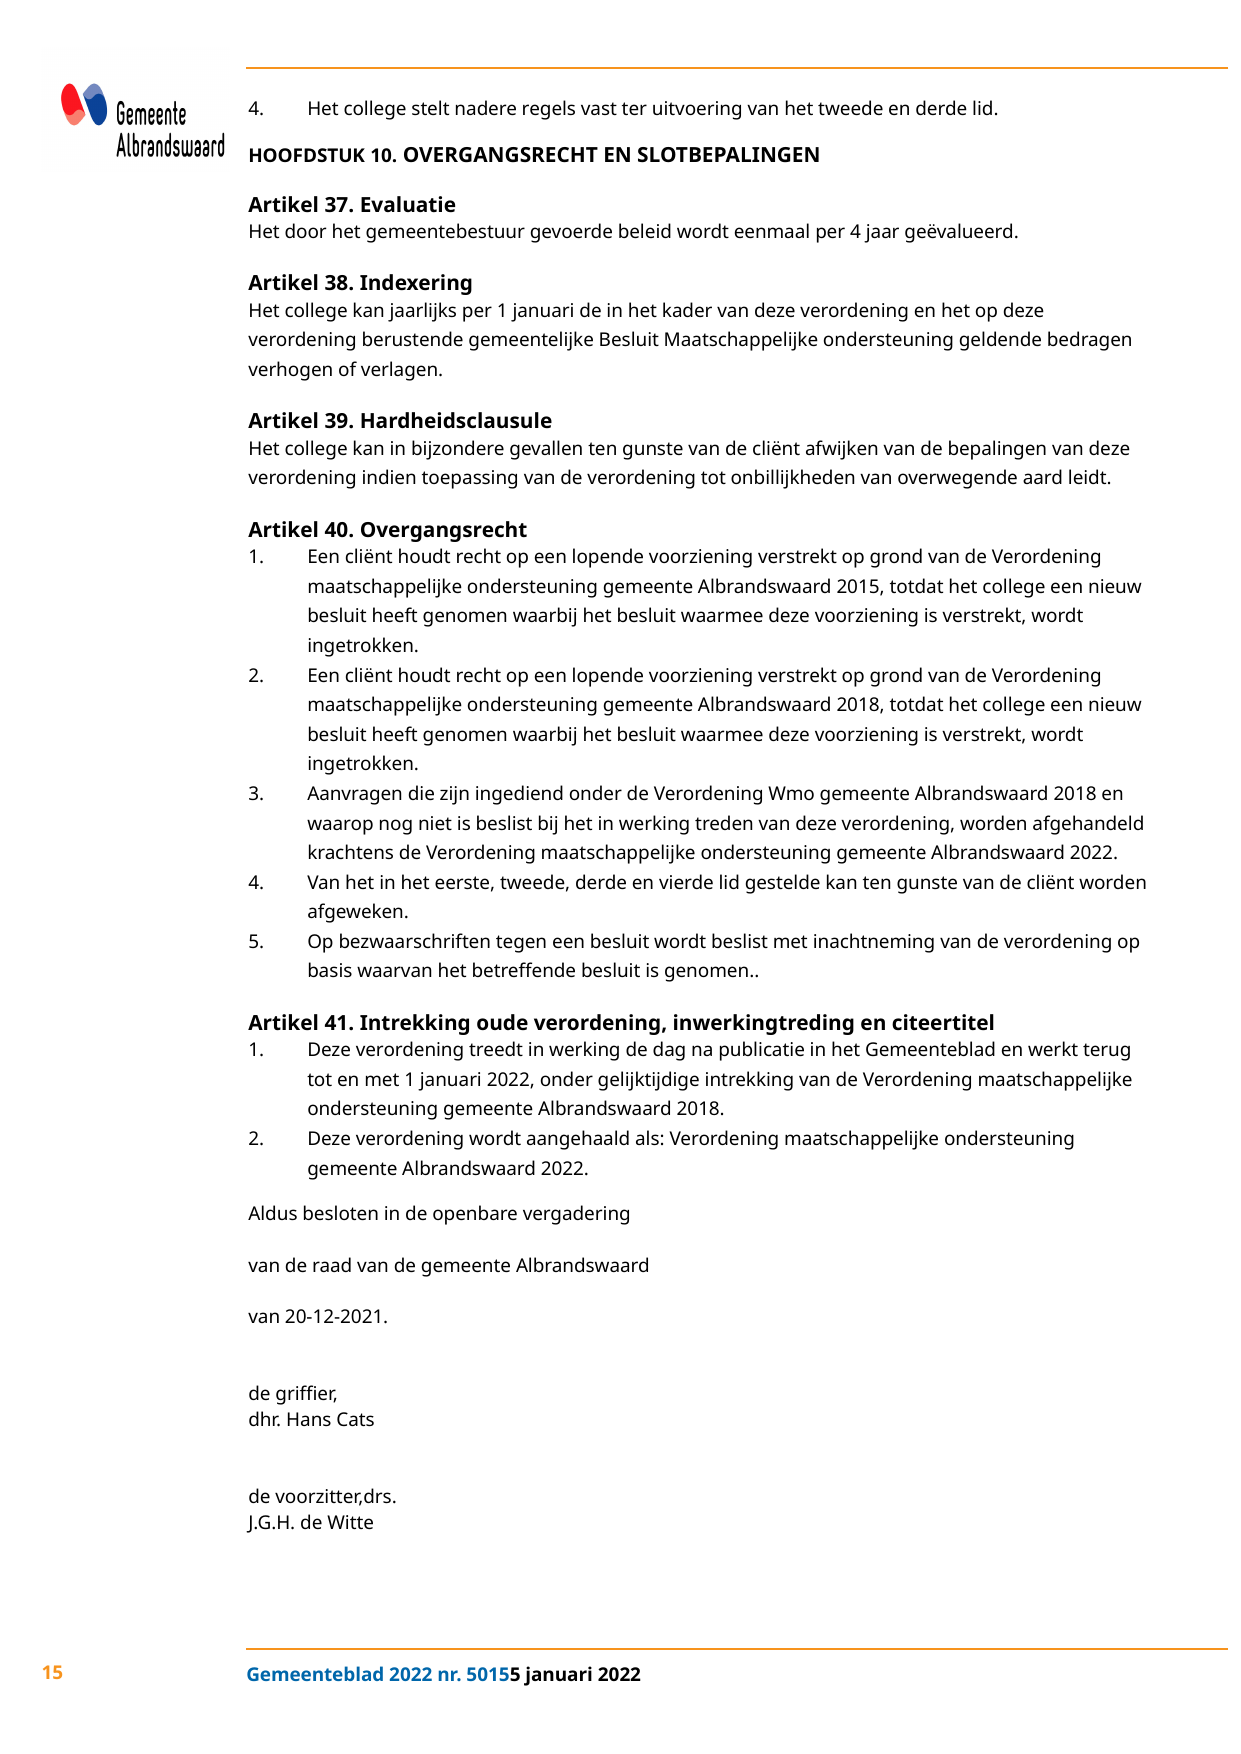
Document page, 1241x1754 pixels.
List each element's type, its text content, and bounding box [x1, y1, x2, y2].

text Artikel 41. Intrekking oude verordening, inwerkingtreding en citeertitel [248, 1008, 1152, 1036]
text van 20-12-2021. [248, 1303, 1152, 1329]
list Een cliënt houdt recht op een lopende voorziening verstrekt op grond van de Verordening maatschappelijke ondersteuning gemeente Albrandswaard 2015, totdat het college een nieuw besluit heeft genomen waarbij het besluit waarmee deze voorziening is verstrekt, wordt ingetrokken. [248, 543, 1152, 658]
text Het college kan jaarlijks per 1 januari de in het kader van deze verordening en het op deze verordening berustende gemeentelijke Besluit Maatschappelijke ondersteuning geldende bedragen verhogen of verlagen. [248, 297, 1152, 382]
list Van het in het eerste, tweede, derde en vierde lid gestelde kan ten gunste van de cliënt worden afgeweken. [248, 869, 1152, 924]
list Aanvragen die zijn ingediend onder de Verordening Wmo gemeente Albrandswaard 2018 en waarop nog niet is beslist bij het in werking treden van deze verordening, worden afgehandeld krachtens de Verordening maatschappelijke ondersteuning gemeente Albrandswaard 2022. [248, 780, 1152, 865]
text dhr. Hans Cats [248, 1406, 1152, 1432]
list Het college stelt nadere regels vast ter uitvoering van het tweede en derde lid. [248, 95, 1152, 121]
text de voorzitter,drs. [248, 1483, 1152, 1509]
text van de raad van de gemeente Albrandswaard [248, 1252, 1152, 1278]
text Aldus besloten in de openbare vergadering [248, 1200, 1152, 1226]
text Artikel 38. Indexering [248, 268, 1152, 297]
text Het college kan in bijzondere gevallen ten gunste van de cliënt afwijken van de bepalingen van deze verordening indien toepassing van de verordening tot onbillijkheden van overwegende aard leidt. [248, 435, 1152, 490]
picture [41, 47, 231, 172]
text Artikel 39. Hardheidsclausule [248, 407, 1152, 435]
list Deze verordening treedt in werking de dag na publicatie in het Gemeenteblad en werkt terug tot en met 1 januari 2022, onder gelijktijdige intrekking van de Verordening maatschappelijke ondersteuning gemeente Albrandswaard 2018. [248, 1036, 1152, 1121]
text Het door het gemeentebestuur gevoerde beleid wordt eenmaal per 4 jaar geëvalueerd. [248, 218, 1152, 244]
list Op bezwaarschriften tegen een besluit wordt beslist met inachtneming van de verordening op basis waarvan het betreffende besluit is genomen.. [248, 928, 1152, 983]
list Deze verordening wordt aangehaald als: Verordening maatschappelijke ondersteuning gemeente Albrandswaard 2022. [248, 1125, 1152, 1181]
text J.G.H. de Witte [248, 1509, 1152, 1535]
text Artikel 37. Evaluatie [248, 190, 1152, 218]
text Artikel 40. Overgangsrecht [248, 515, 1152, 543]
text de griffier, [248, 1381, 1152, 1406]
text HOOFDSTUK 10. OVERGANGSRECHT EN SLOTBEPALINGEN [248, 140, 1152, 169]
list Een cliënt houdt recht op een lopende voorziening verstrekt op grond van de Verordening maatschappelijke ondersteuning gemeente Albrandswaard 2018, totdat het college een nieuw besluit heeft genomen waarbij het besluit waarmee deze voorziening is verstrekt, wordt ingetrokken. [248, 662, 1152, 776]
